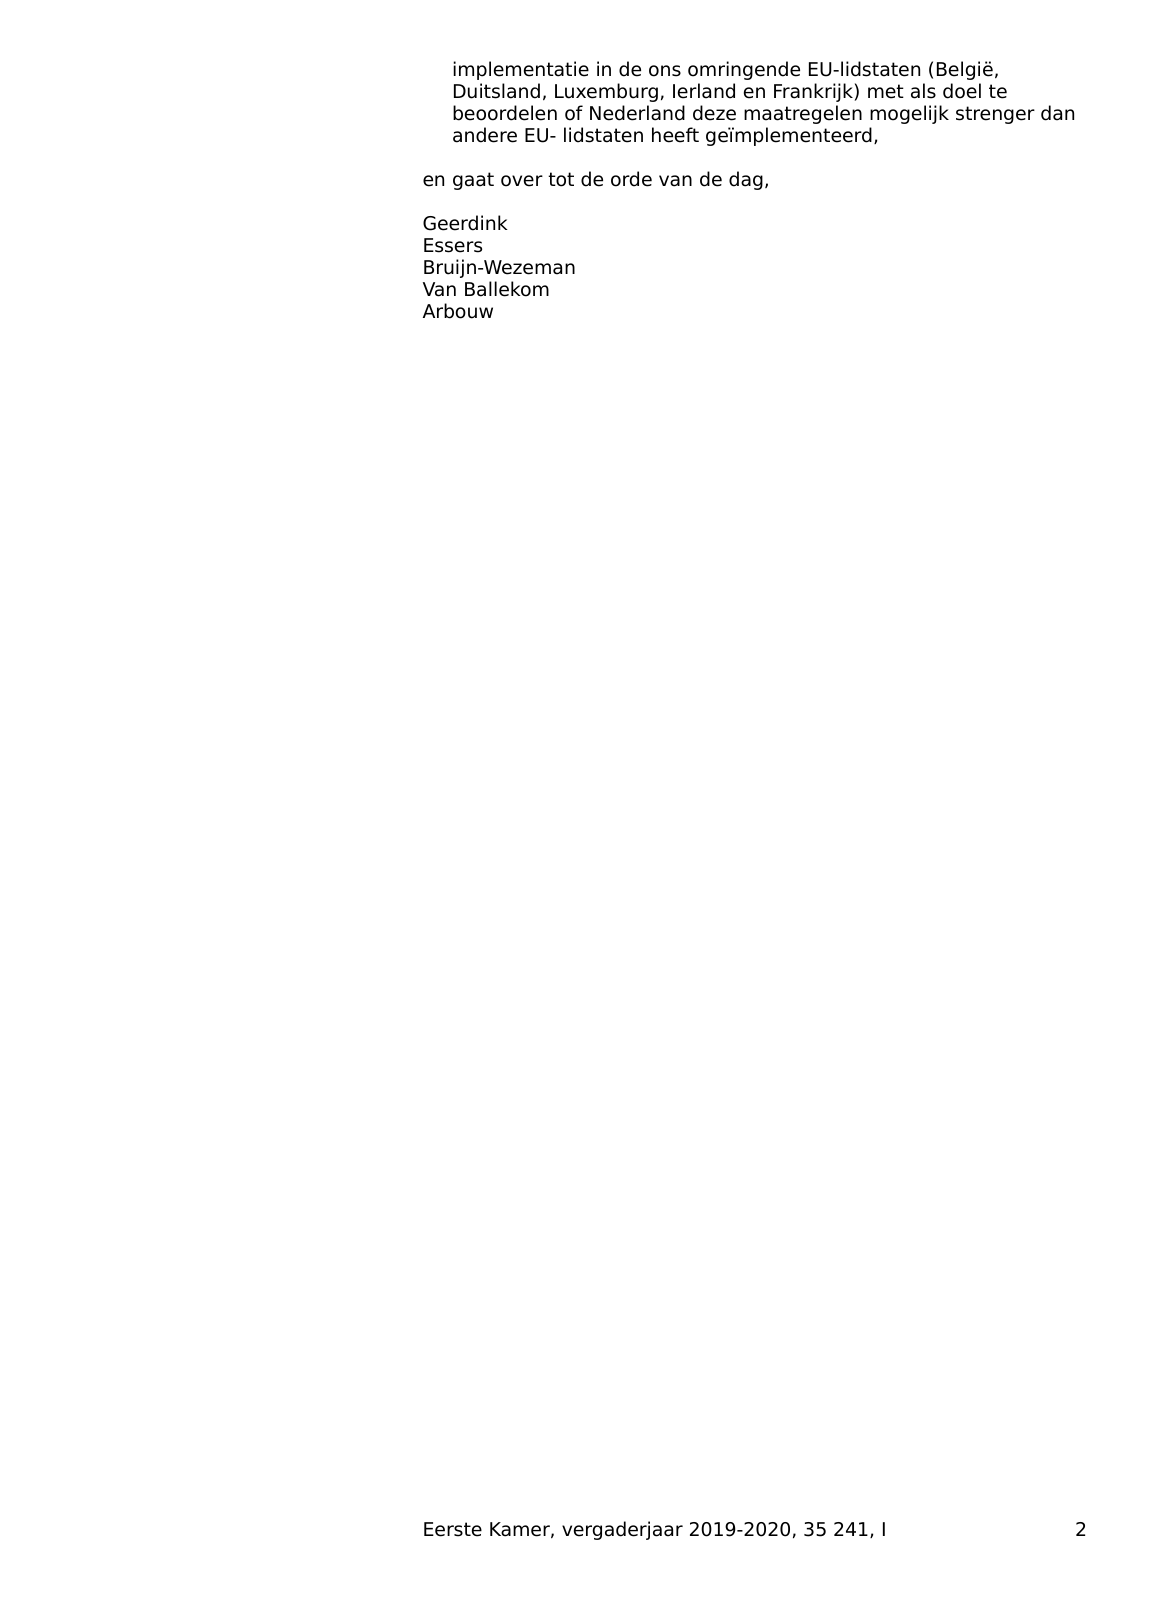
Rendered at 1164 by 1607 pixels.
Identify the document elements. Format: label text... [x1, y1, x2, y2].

text Arbouw [422, 301, 1087, 323]
text implementatie in de ons omringende EU-lidstaten (België, Duitsland, Luxemburg, Ierland en Frankrijk) met als doel te beoordelen of Nederland deze maatregelen mogelijk strenger dan andere EU- lidstaten heeft geïmplementeerd, [422, 59, 1087, 147]
text en gaat over tot de orde van de dag, [422, 169, 1087, 191]
text Bruijn-Wezeman [422, 257, 1087, 279]
text Van Ballekom [422, 279, 1087, 301]
text Essers [422, 235, 1087, 257]
text Geerdink [422, 213, 1087, 235]
